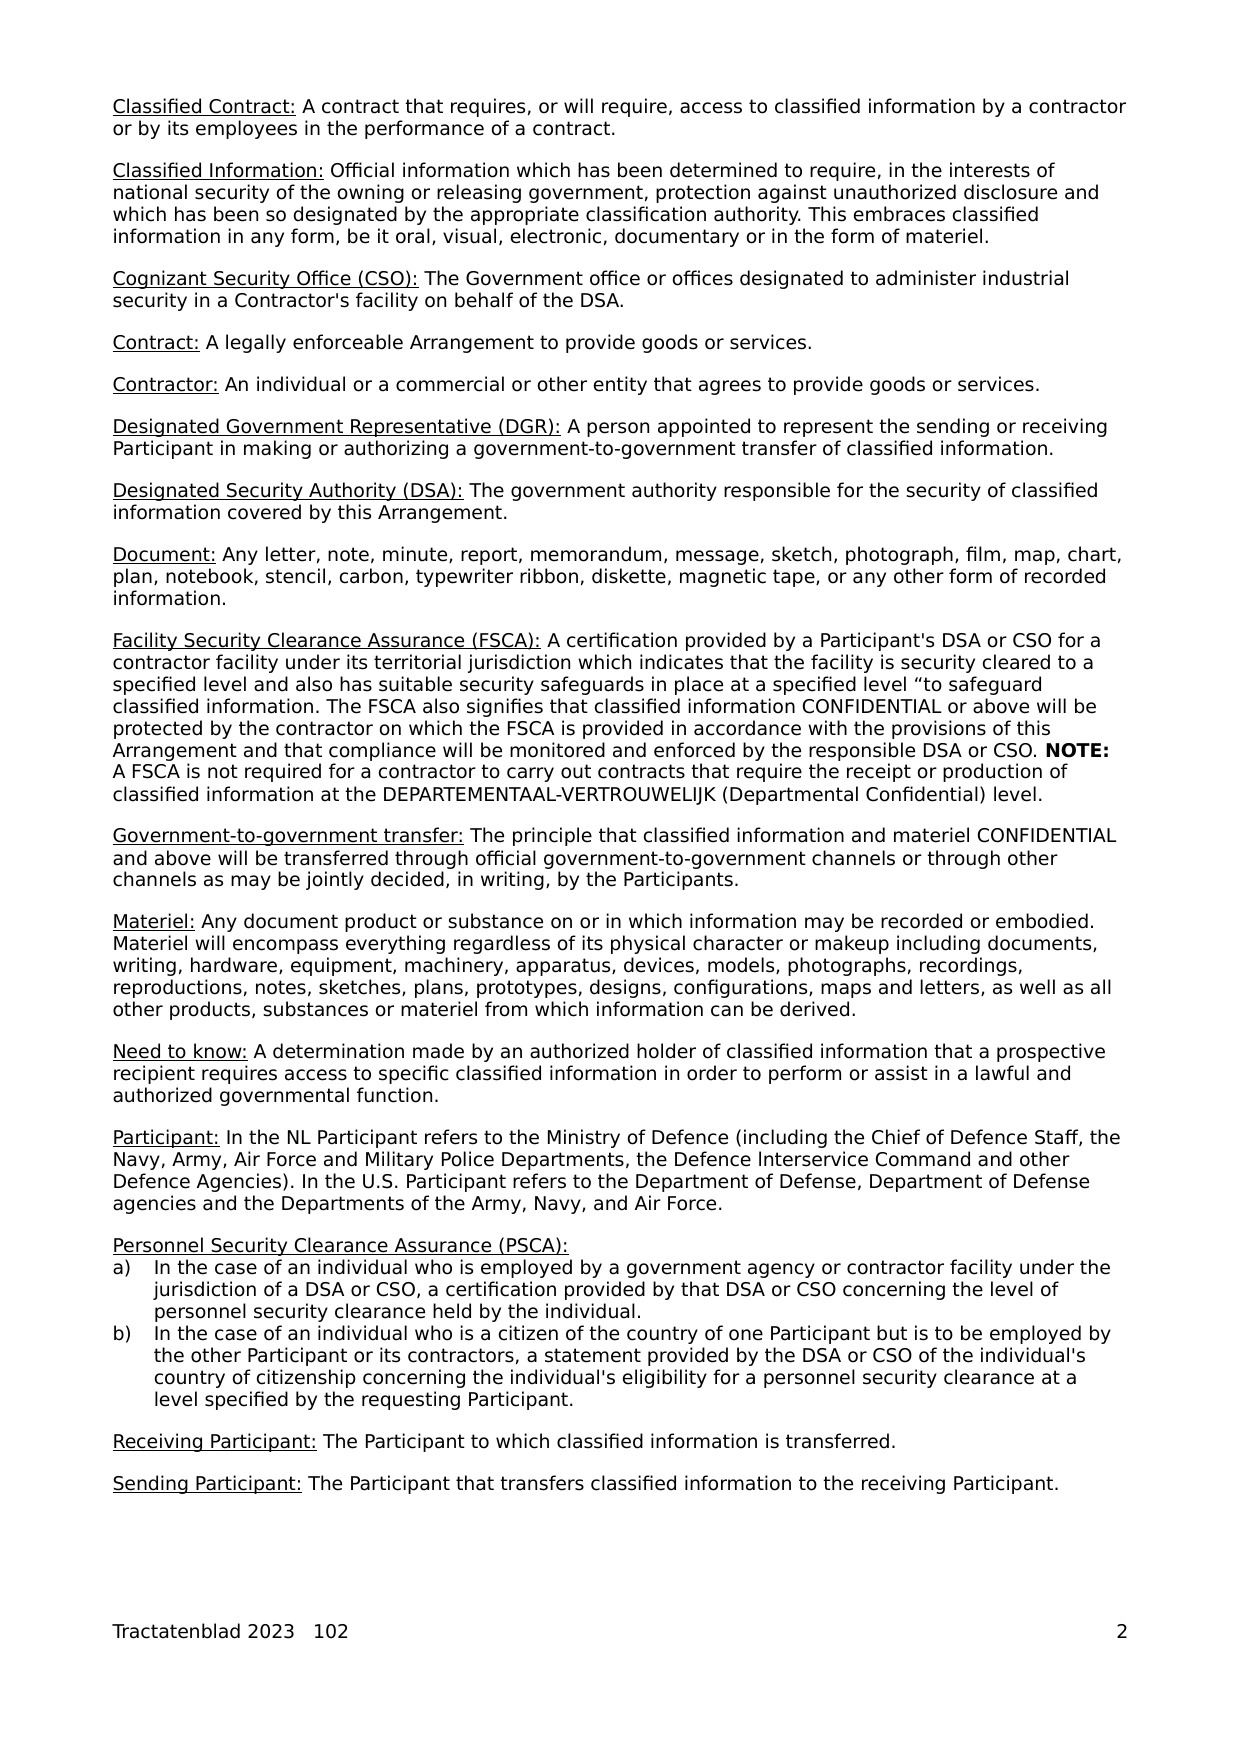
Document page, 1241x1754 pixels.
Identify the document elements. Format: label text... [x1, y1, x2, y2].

text Government-to-government transfer: The principle that classified information and materiel CONFIDENTIAL and above will be transferred through official government-to-government channels or through other channels as may be jointly decided, in writing, by the Participants. [112, 825, 1128, 891]
text Participant: In the NL Participant refers to the Ministry of Defence (including the Chief of Defence Staff, the Navy, Army, Air Force and Military Police Departments, the Defence lnterservice Command and other Defence Agencies). In the U.S. Participant refers to the Department of Defense, Department of Defense agencies and the Departments of the Army, Navy, and Air Force. [112, 1127, 1128, 1215]
text Contractor: An individual or a commercial or other entity that agrees to provide goods or services. [112, 374, 1128, 396]
text a) In the case of an individual who is employed by a government agency or contractor facility under the jurisdiction of a DSA or CSO, a certification provided by that DSA or CSO concerning the level of personnel security clearance held by the individual. [112, 1257, 1128, 1323]
text Classified Information: Official information which has been determined to require, in the interests of national security of the owning or releasing government, protection against unauthorized disclosure and which has been so designated by the appropriate classification authority. This embraces classified information in any form, be it oral, visual, electronic, documentary or in the form of materiel. [112, 160, 1128, 248]
text Contract: A legally enforceable Arrangement to provide goods or services. [112, 332, 1128, 354]
text Document: Any letter, note, minute, report, memorandum, message, sketch, photograph, film, map, chart, plan, notebook, stencil, carbon, typewriter ribbon, diskette, magnetic tape, or any other form of recorded information. [112, 544, 1128, 609]
text Facility Security Clearance Assurance (FSCA): A certification provided by a Participant's DSA or CSO for a contractor facility under its territorial jurisdiction which indicates that the facility is security cleared to a specified level and also has suitable security safeguards in place at a specified level “to safeguard classified information. The FSCA also signifies that classified information CONFIDENTIAL or above will be protected by the contractor on which the FSCA is provided in accordance with the provisions of this Arrangement and that compliance will be monitored and enforced by the responsible DSA or CSO. NOTE: A FSCA is not required for a contractor to carry out contracts that require the receipt or production of classified information at the DEPARTEMENTAAL-VERTROUWELIJK (Departmental Confidential) level. [112, 629, 1128, 805]
text Cognizant Security Office (CSO): The Government office or offices designated to administer industrial security in a Contractor's facility on behalf of the DSA. [112, 268, 1128, 312]
text Personnel Security Clearance Assurance (PSCA): [112, 1235, 1128, 1257]
text b) In the case of an individual who is a citizen of the country of one Participant but is to be employed by the other Participant or its contractors, a statement provided by the DSA or CSO of the individual's country of citizenship concerning the individual's eligibility for a personnel security clearance at a level specified by the requesting Participant. [112, 1323, 1128, 1411]
text Designated Security Authority (DSA): The government authority responsible for the security of classified information covered by this Arrangement. [112, 480, 1128, 524]
text Need to know: A determination made by an authorized holder of classified information that a prospective recipient requires access to specific classified information in order to perform or assist in a lawful and authorized governmental function. [112, 1041, 1128, 1107]
text Classified Contract: A contract that requires, or will require, access to classified information by a contractor or by its employees in the performance of a contract. [112, 96, 1128, 140]
text Materiel: Any document product or substance on or in which information may be recorded or embodied. Materiel will encompass everything regardless of its physical character or makeup including documents, writing, hardware, equipment, machinery, apparatus, devices, models, photographs, recordings, reproductions, notes, sketches, plans, prototypes, designs, configurations, maps and letters, as well as all other products, substances or materiel from which information can be derived. [112, 911, 1128, 1021]
text Receiving Participant: The Participant to which classified information is transferred. [112, 1431, 1128, 1453]
text Designated Government Representative (DGR): A person appointed to represent the sending or receiving Participant in making or authorizing a government-to-government transfer of classified information. [112, 416, 1128, 460]
text Sending Participant: The Participant that transfers classified information to the receiving Participant. [112, 1473, 1128, 1495]
